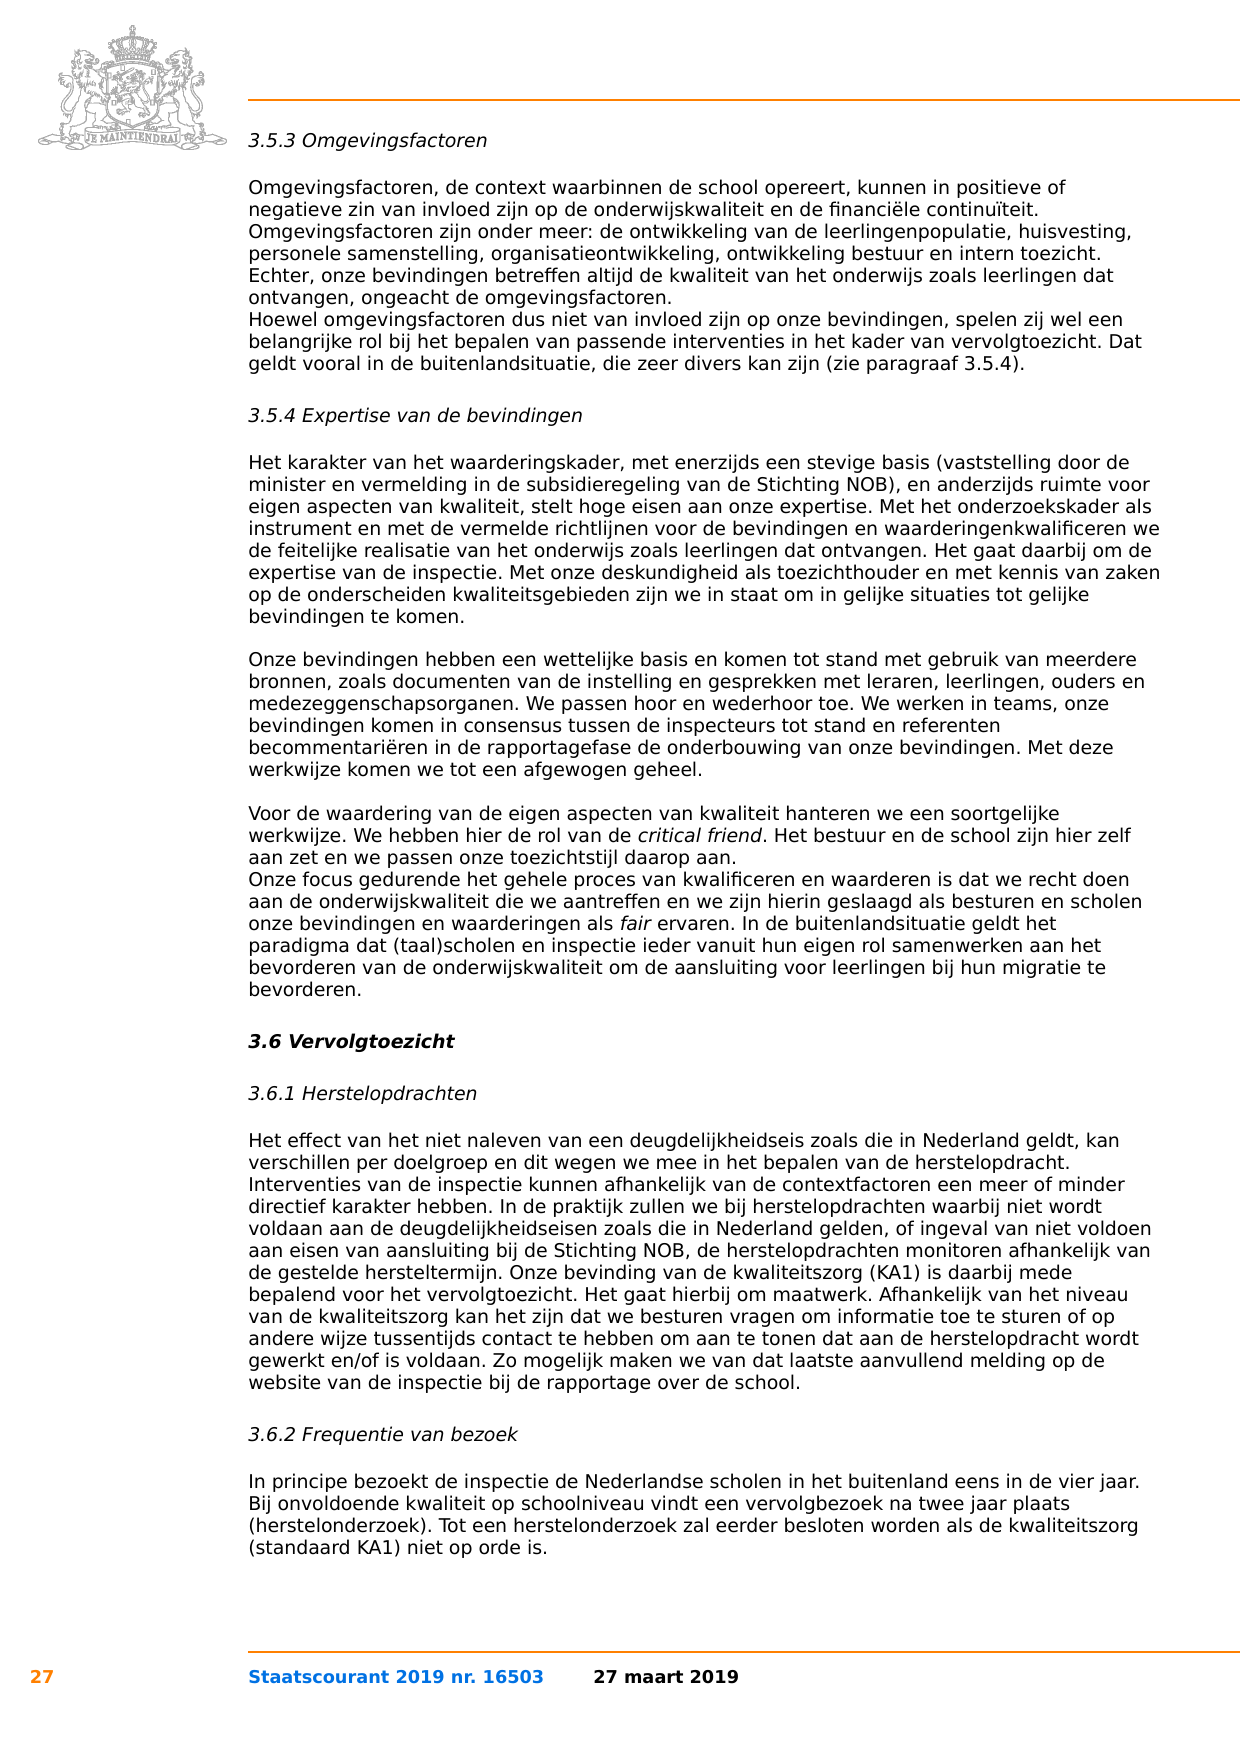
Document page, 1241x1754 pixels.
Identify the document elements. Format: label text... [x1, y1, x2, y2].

picture [38, 25, 227, 150]
subtitle 3.6 Vervolgtoezicht [248, 1031, 1163, 1053]
subtitle 3.5.3 Omgevingsfactoren [248, 130, 1163, 152]
subtitle 3.6.2 Frequentie van bezoek [248, 1424, 1163, 1446]
subtitle 3.6.1 Herstelopdrachten [248, 1083, 1163, 1105]
text Onze focus gedurende het gehele proces van kwalificeren en waarderen is dat we recht doen aan de onderwijskwaliteit die we aantreffen en we zijn hierin geslaagd als besturen en scholen onze bevindingen en waarderingen als fair ervaren. In de buitenlandsituatie geldt het paradigma dat (taal)scholen en inspectie ieder vanuit hun eigen rol samenwerken aan het bevorderen van de onderwijskwaliteit om de aansluiting voor leerlingen bij hun migratie te bevorderen. [248, 869, 1163, 1001]
text Het karakter van het waarderingskader, met enerzijds een stevige basis (vaststelling door de minister en vermelding in de subsidieregeling van de Stichting NOB), en anderzijds ruimte voor eigen aspecten van kwaliteit, stelt hoge eisen aan onze expertise. Met het onderzoekskader als instrument en met de vermelde richtlijnen voor de bevindingen en waarderingenkwalificeren we de feitelijke realisatie van het onderwijs zoals leerlingen dat ontvangen. Het gaat daarbij om de expertise van de inspectie. Met onze deskundigheid als toezichthouder en met kennis van zaken op de onderscheiden kwaliteitsgebieden zijn we in staat om in gelijke situaties tot gelijke bevindingen te komen. [248, 452, 1163, 627]
text Het effect van het niet naleven van een deugdelijkheidseis zoals die in Nederland geldt, kan verschillen per doelgroep en dit wegen we mee in het bepalen van de herstelopdracht. Interventies van de inspectie kunnen afhankelijk van de contextfactoren een meer of minder directief karakter hebben. In de praktijk zullen we bij herstelopdrachten waarbij niet wordt voldaan aan de deugdelijkheidseisen zoals die in Nederland gelden, of ingeval van niet voldoen aan eisen van aansluiting bij de Stichting NOB, de herstelopdrachten monitoren afhankelijk van de gestelde hersteltermijn. Onze bevinding van de kwaliteitszorg (KA1) is daarbij mede bepalend voor het vervolgtoezicht. Het gaat hierbij om maatwerk. Afhankelijk van het niveau van de kwaliteitszorg kan het zijn dat we besturen vragen om informatie toe te sturen of op andere wijze tussentijds contact te hebben om aan te tonen dat aan de herstelopdracht wordt gewerkt en/of is voldaan. Zo mogelijk maken we van dat laatste aanvullend melding op de website van de inspectie bij de rapportage over de school. [248, 1130, 1163, 1394]
text Omgevingsfactoren, de context waarbinnen de school opereert, kunnen in positieve of negatieve zin van invloed zijn op de onderwijskwaliteit en de financiële continuïteit. Omgevingsfactoren zijn onder meer: de ontwikkeling van de leerlingenpopulatie, huisvesting, personele samenstelling, organisatieontwikkeling, ontwikkeling bestuur en intern toezicht. Echter, onze bevindingen betreffen altijd de kwaliteit van het onderwijs zoals leerlingen dat ontvangen, ongeacht de omgevingsfactoren. [248, 177, 1163, 309]
subtitle 3.5.4 Expertise van de bevindingen [248, 405, 1163, 427]
text Voor de waardering van de eigen aspecten van kwaliteit hanteren we een soortgelijke werkwijze. We hebben hier de rol van de critical friend. Het bestuur en de school zijn hier zelf aan zet en we passen onze toezichtstijl daarop aan. [248, 803, 1163, 869]
text In principe bezoekt de inspectie de Nederlandse scholen in het buitenland eens in de vier jaar. Bij onvoldoende kwaliteit op schoolniveau vindt een vervolgbezoek na twee jaar plaats (herstelonderzoek). Tot een herstelonderzoek zal eerder besloten worden als de kwaliteitszorg (standaard KA1) niet op orde is. [248, 1471, 1163, 1558]
text Hoewel omgevingsfactoren dus niet van invloed zijn op onze bevindingen, spelen zij wel een belangrijke rol bij het bepalen van passende interventies in het kader van vervolgtoezicht. Dat geldt vooral in de buitenlandsituatie, die zeer divers kan zijn (zie paragraaf 3.5.4). [248, 309, 1163, 375]
text Onze bevindingen hebben een wettelijke basis en komen tot stand met gebruik van meerdere bronnen, zoals documenten van de instelling en gesprekken met leraren, leerlingen, ouders en medezeggenschapsorganen. We passen hoor en wederhoor toe. We werken in teams, onze bevindingen komen in consensus tussen de inspecteurs tot stand en referenten becommentariëren in de rapportagefase de onderbouwing van onze bevindingen. Met deze werkwijze komen we tot een afgewogen geheel. [248, 649, 1163, 781]
